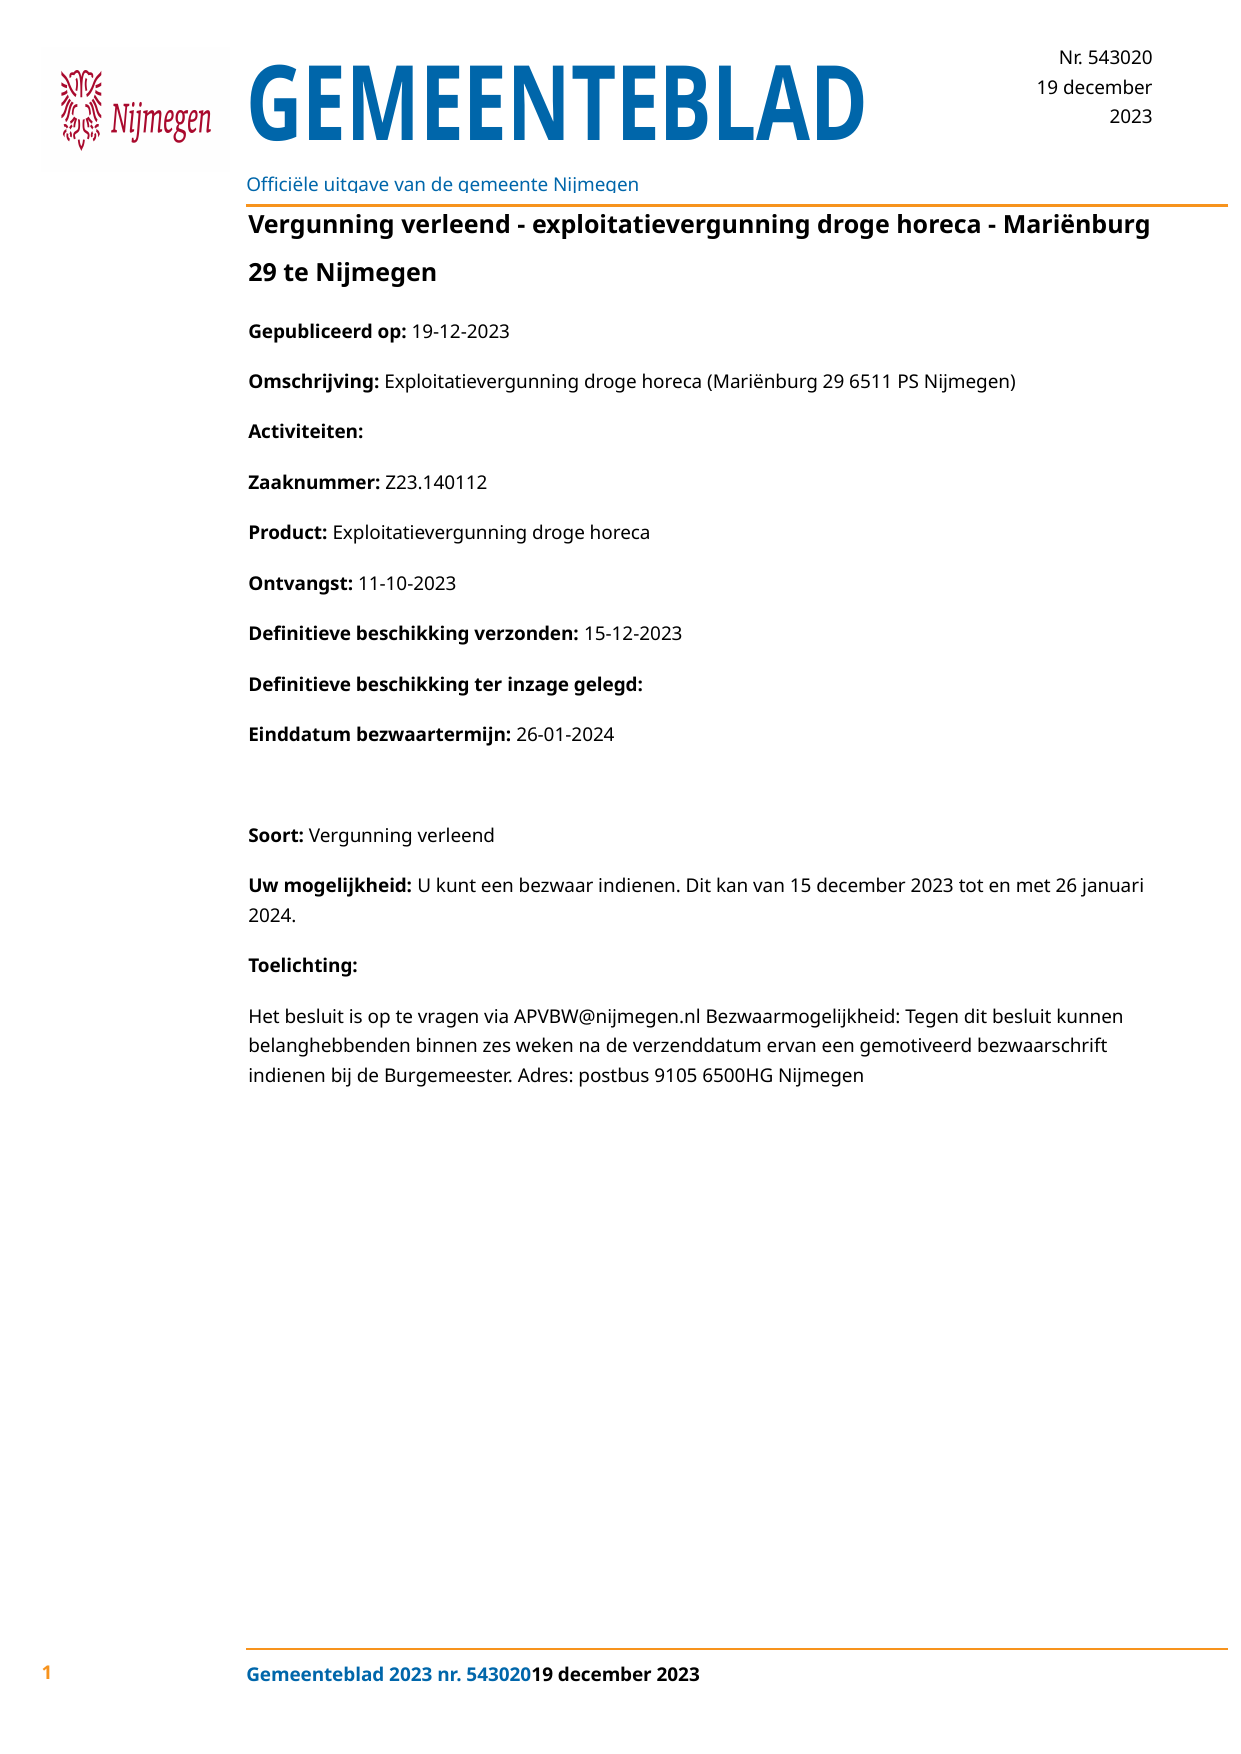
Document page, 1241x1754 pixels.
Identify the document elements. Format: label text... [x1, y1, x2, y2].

text Activiteiten: [248, 419, 1152, 444]
text Vergunning verleend - exploitatievergunning droge horeca - Mariënburg 29 te Nijmegen [248, 207, 1152, 288]
text Definitieve beschikking verzonden: 15-12-2023 [248, 620, 1152, 646]
text Einddatum bezwaartermijn: 26-01-2024 [248, 721, 1152, 747]
text Definitieve beschikking ter inzage gelegd: [248, 671, 1152, 697]
text Gepubliceerd op: 19-12-2023 [248, 318, 1152, 344]
text Ontvangst: 11-10-2023 [248, 570, 1152, 596]
picture [41, 47, 231, 172]
text Zaaknummer: Z23.140112 [248, 469, 1152, 495]
text Toelichting: [248, 952, 1152, 978]
text Het besluit is op te vragen via APVBW@nijmegen.nl Bezwaarmogelijkheid: Tegen dit besluit kunnen belanghebbenden binnen zes weken na de verzenddatum ervan een gemotiveerd bezwaarschrift indienen bij de Burgemeester. Adres: postbus 9105 6500HG Nijmegen [248, 1003, 1152, 1088]
text Soort: Vergunning verleend [248, 822, 1152, 848]
text Product: Exploitatievergunning droge horeca [248, 519, 1152, 545]
text Omschrijving: Exploitatievergunning droge horeca (Mariënburg 29 6511 PS Nijmegen) [248, 368, 1152, 394]
text Uw mogelijkheid: U kunt een bezwaar indienen. Dit kan van 15 december 2023 tot en met 26 januari 2024. [248, 872, 1152, 928]
